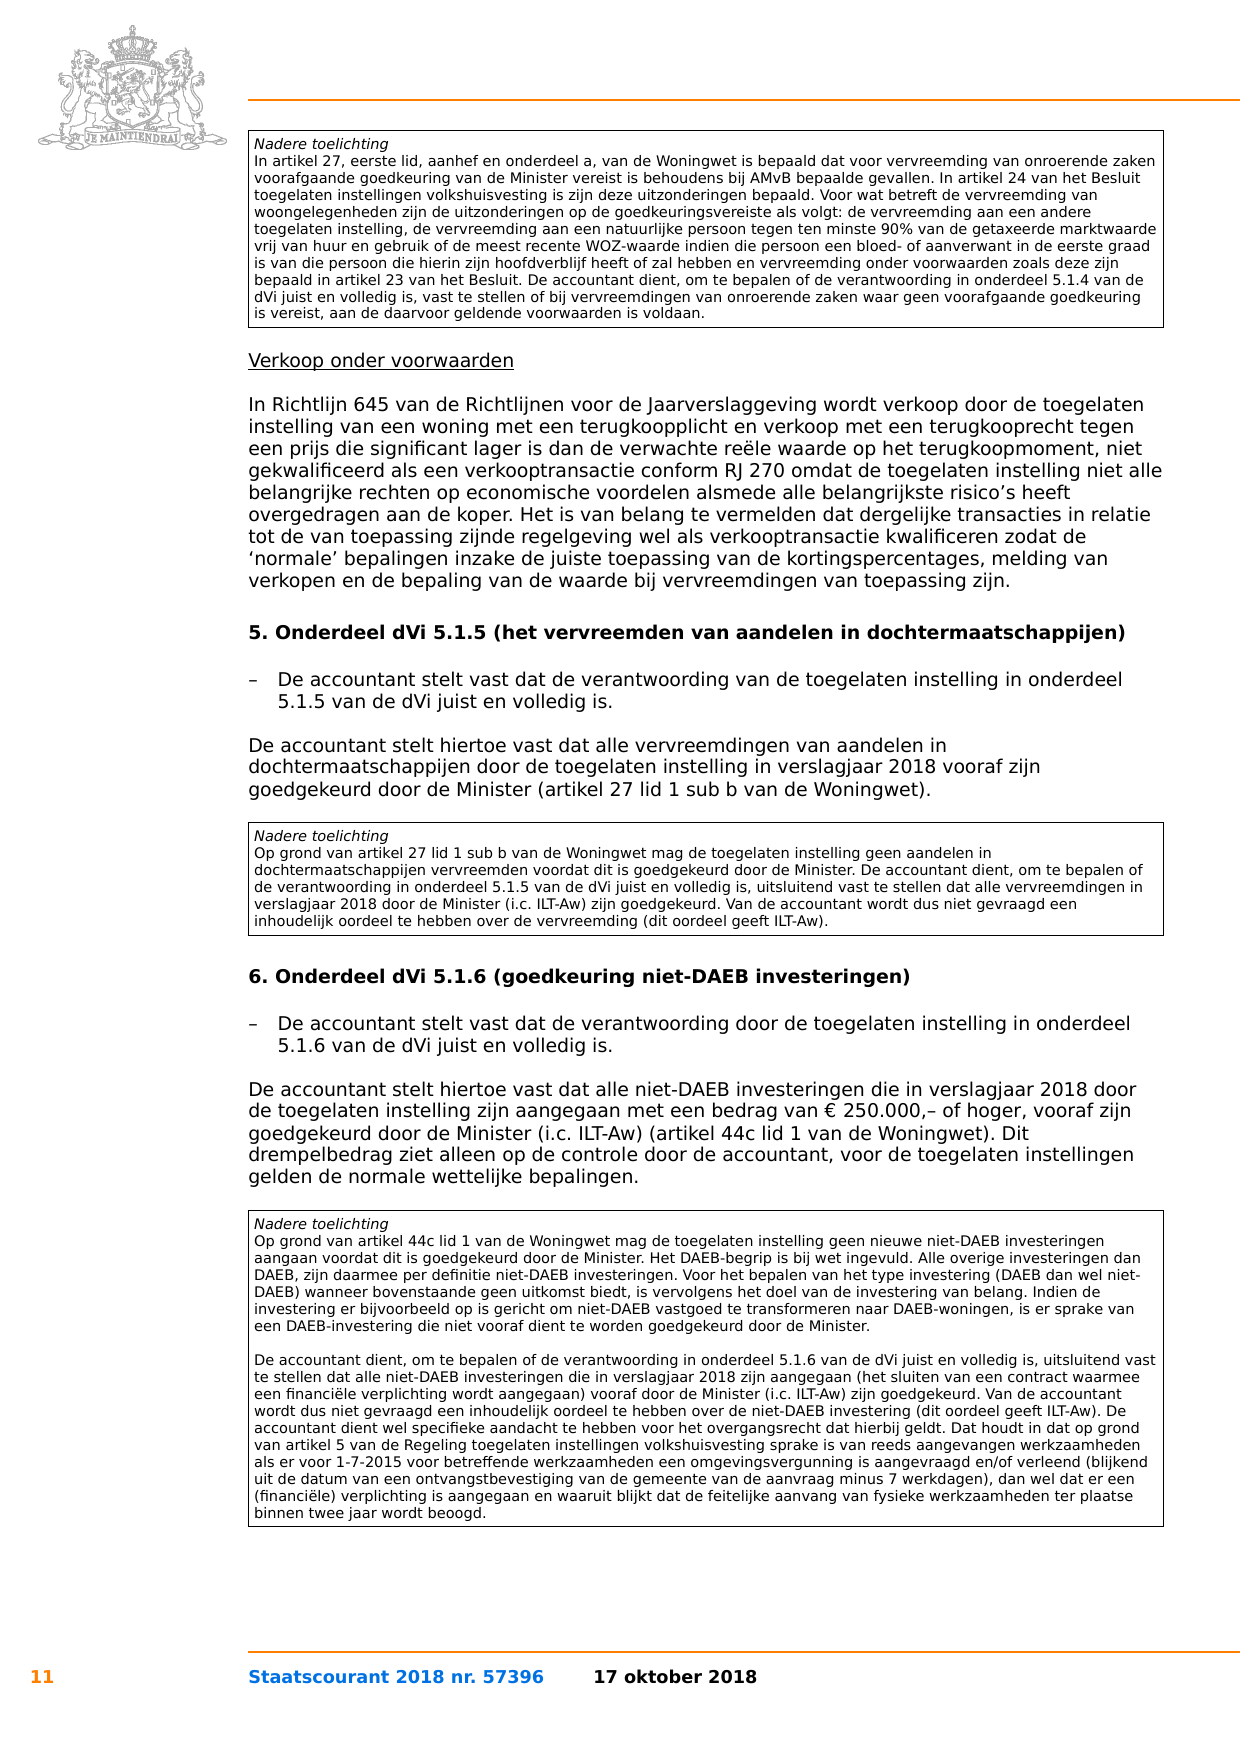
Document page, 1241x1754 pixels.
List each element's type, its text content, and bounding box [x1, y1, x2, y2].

subtitle Verkoop onder voorwaarden [248, 350, 1163, 372]
table_header Nadere toelichting Op grond van artikel 27 lid 1 sub b van de Woningwet mag de toegelaten instelling geen aandelen in dochtermaatschappijen vervreemden voordat dit is goedgekeurd door de Minister. De accountant dient, om te bepalen of de verantwoording in onderdeel 5.1.5 van de dVi juist en volledig is, uitsluitend vast te stellen dat alle vervreemdingen in verslagjaar 2018 door de Minister (i.c. ILT-Aw) zijn goedgekeurd. Van de accountant wordt dus niet gevraagd een inhoudelijk oordeel te hebben over de vervreemding (dit oordeel geeft ILT-Aw). [249, 823, 1163, 934]
picture [38, 25, 227, 150]
text De accountant stelt hiertoe vast dat alle niet-DAEB investeringen die in verslagjaar 2018 door de toegelaten instelling zijn aangegaan met een bedrag van € 250.000,– of hoger, vooraf zijn goedgekeurd door de Minister (i.c. ILT-Aw) (artikel 44c lid 1 van de Woningwet). Dit drempelbedrag ziet alleen op de controle door de accountant, voor de toegelaten instellingen gelden de normale wettelijke bepalingen. [248, 1078, 1163, 1188]
table_cell De accountant dient, om te bepalen of de verantwoording in onderdeel 5.1.6 van de dVi juist en volledig is, uitsluitend vast te stellen dat alle niet-DAEB investeringen die in verslagjaar 2018 zijn aangegaan (het sluiten van een contract waarmee een financiële verplichting wordt aangegaan) vooraf door de Minister (i.c. ILT-Aw) zijn goedgekeurd. Van de accountant wordt dus niet gevraagd een inhoudelijk oordeel te hebben over de niet-DAEB investering (dit oordeel geeft ILT-Aw). De accountant dient wel specifieke aandacht te hebben voor het overgangsrecht dat hierbij geldt. Dat houdt in dat op grond van artikel 5 van de Regeling toegelaten instellingen volkshuisvesting sprake is van reeds aangevangen werkzaamheden als er voor 1-7-2015 voor betreffende werkzaamheden een omgevingsvergunning is aangevraagd en/of verleend (blijkend uit de datum van een ontvangstbevestiging van de gemeente van de aanvraag minus 7 werkdagen), dan wel dat er een (financiële) verplichting is aangegaan en waaruit blijkt dat de feitelijke aanvang van fysieke werkzaamheden ter plaatse binnen twee jaar wordt beoogd. [249, 1352, 1163, 1526]
text In Richtlijn 645 van de Richtlijnen voor de Jaarverslaggeving wordt verkoop door de toegelaten instelling van een woning met een terugkoopplicht en verkoop met een terugkooprecht tegen een prijs die significant lager is dan de verwachte reële waarde op het terugkoopmoment, niet gekwalificeerd als een verkooptransactie conform RJ 270 omdat de toegelaten instelling niet alle belangrijke rechten op economische voordelen alsmede alle belangrijkste risico’s heeft overgedragen aan de koper. Het is van belang te vermelden dat dergelijke transacties in relatie tot de van toepassing zijnde regelgeving wel als verkooptransactie kwalificeren zodat de ‘normale’ bepalingen inzake de juiste toepassing van de kortingspercentages, melding van verkopen en de bepaling van de waarde bij vervreemdingen van toepassing zijn. [248, 394, 1163, 592]
table_header Nadere toelichting In artikel 27, eerste lid, aanhef en onderdeel a, van de Woningwet is bepaald dat voor vervreemding van onroerende zaken voorafgaande goedkeuring van de Minister vereist is behoudens bij AMvB bepaalde gevallen. In artikel 24 van het Besluit toegelaten instellingen volkshuisvesting is zijn deze uitzonderingen bepaald. Voor wat betreft de vervreemding van woongelegenheden zijn de uitzonderingen op de goedkeuringsvereiste als volgt: de vervreemding aan een andere toegelaten instelling, de vervreemding aan een natuurlijke persoon tegen ten minste 90% van de getaxeerde marktwaarde vrij van huur en gebruik of de meest recente WOZ-waarde indien die persoon een bloed- of aanverwant in de eerste graad is van die persoon die hierin zijn hoofdverblijf heeft of zal hebben en vervreemding onder voorwaarden zoals deze zijn bepaald in artikel 23 van het Besluit. De accountant dient, om te bepalen of de verantwoording in onderdeel 5.1.4 van de dVi juist en volledig is, vast te stellen of bij vervreemdingen van onroerende zaken waar geen voorafgaande goedkeuring is vereist, aan de daarvoor geldende voorwaarden is voldaan. [249, 131, 1163, 327]
subtitle 6. Onderdeel dVi 5.1.6 (goedkeuring niet-DAEB investeringen) [248, 966, 1163, 988]
text De accountant stelt hiertoe vast dat alle vervreemdingen van aandelen in dochtermaatschappijen door de toegelaten instelling in verslagjaar 2018 vooraf zijn goedgekeurd door de Minister (artikel 27 lid 1 sub b van de Woningwet). [248, 734, 1163, 800]
text – De accountant stelt vast dat de verantwoording van de toegelaten instelling in onderdeel 5.1.5 van de dVi juist en volledig is. [248, 669, 1163, 713]
subtitle 5. Onderdeel dVi 5.1.5 (het vervreemden van aandelen in dochtermaatschappijen) [248, 622, 1163, 644]
table_header Nadere toelichting Op grond van artikel 44c lid 1 van de Woningwet mag de toegelaten instelling geen nieuwe niet-DAEB investeringen aangaan voordat dit is goedgekeurd door de Minister. Het DAEB-begrip is bij wet ingevuld. Alle overige investeringen dan DAEB, zijn daarmee per definitie niet-DAEB investeringen. Voor het bepalen van het type investering (DAEB dan wel niet-DAEB) wanneer bovenstaande geen uitkomst biedt, is vervolgens het doel van de investering van belang. Indien de investering er bijvoorbeeld op is gericht om niet-DAEB vastgoed te transformeren naar DAEB-woningen, is er sprake van een DAEB-investering die niet vooraf dient te worden goedgekeurd door de Minister. [249, 1211, 1163, 1335]
table_cell [249, 1335, 1163, 1352]
text – De accountant stelt vast dat de verantwoording door de toegelaten instelling in onderdeel 5.1.6 van de dVi juist en volledig is. [248, 1013, 1163, 1057]
